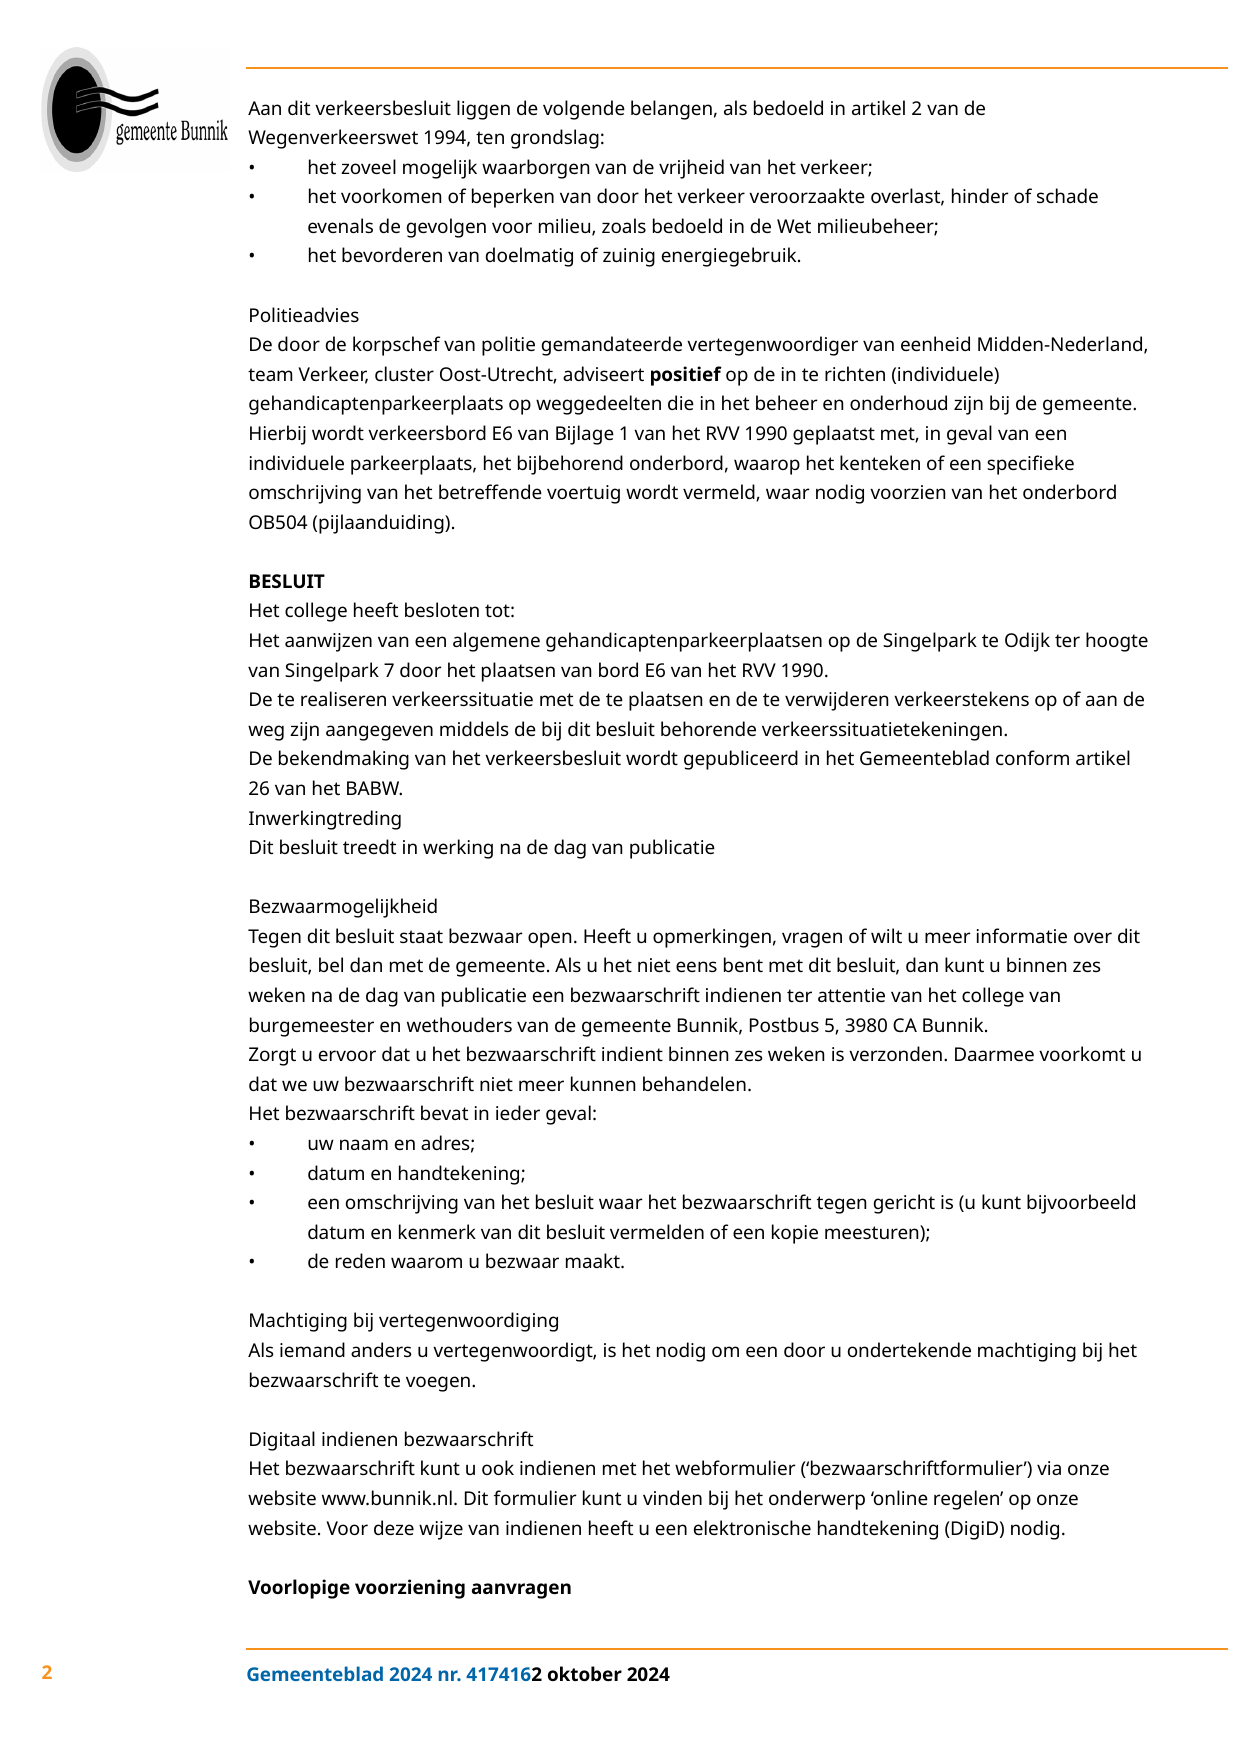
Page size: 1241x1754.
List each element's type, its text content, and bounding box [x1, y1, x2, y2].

list een omschrijving van het besluit waar het bezwaarschrift tegen gericht is (u kunt bijvoorbeeld datum en kenmerk van dit besluit vermelden of een kopie meesturen); [248, 1189, 1152, 1245]
list het zoveel mogelijk waarborgen van de vrijheid van het verkeer; [248, 154, 1152, 180]
text Inwerkingtreding [248, 805, 1152, 831]
text Als iemand anders u vertegenwoordigt, is het nodig om een door u ondertekende machtiging bij het bezwaarschrift te voegen. [248, 1337, 1152, 1393]
text Digitaal indienen bezwaarschrift [248, 1426, 1152, 1452]
text Bezwaarmogelijkheid [248, 893, 1152, 919]
list uw naam en adres; [248, 1130, 1152, 1156]
list de reden waarom u bezwaar maakt. [248, 1248, 1152, 1274]
text De te realiseren verkeerssituatie met de te plaatsen en de te verwijderen verkeerstekens op of aan de weg zijn aangegeven middels de bij dit besluit behorende verkeerssituatietekeningen. [248, 686, 1152, 742]
text Aan dit verkeersbesluit liggen de volgende belangen, als bedoeld in artikel 2 van de Wegenverkeerswet 1994, ten grondslag: [248, 95, 1152, 150]
text De door de korpschef van politie gemandateerde vertegenwoordiger van eenheid Midden-Nederland, team Verkeer, cluster Oost-Utrecht, adviseert positief op de in te richten (individuele) gehandicaptenparkeerplaats op weggedeelten die in het beheer en onderhoud zijn bij de gemeente. [248, 331, 1152, 416]
text Voorlopige voorziening aanvragen [248, 1574, 1152, 1600]
text Het bezwaarschrift kunt u ook indienen met het webformulier (‘bezwaarschriftformulier’) via onze website www.bunnik.nl. Dit formulier kunt u vinden bij het onderwerp ‘online regelen’ op onze website. Voor deze wijze van indienen heeft u een elektronische handtekening (DigiD) nodig. [248, 1456, 1152, 1541]
text Het aanwijzen van een algemene gehandicaptenparkeerplaatsen op de Singelpark te Odijk ter hoogte van Singelpark 7 door het plaatsen van bord E6 van het RVV 1990. [248, 627, 1152, 683]
text Het bezwaarschrift bevat in ieder geval: [248, 1101, 1152, 1126]
text Hierbij wordt verkeersbord E6 van Bijlage 1 van het RVV 1990 geplaatst met, in geval van een individuele parkeerplaats, het bijbehorend onderbord, waarop het kenteken of een specifieke omschrijving van het betreffende voertuig wordt vermeld, waar nodig voorzien van het onderbord OB504 (pijlaanduiding). [248, 420, 1152, 535]
list datum en handtekening; [248, 1160, 1152, 1186]
picture [41, 47, 231, 172]
list het voorkomen of beperken van door het verkeer veroorzaakte overlast, hinder of schade evenals de gevolgen voor milieu, zoals bedoeld in de Wet milieubeheer; [248, 183, 1152, 239]
text Politieadvies [248, 302, 1152, 328]
text Tegen dit besluit staat bezwaar open. Heeft u opmerkingen, vragen of wilt u meer informatie over dit besluit, bel dan met de gemeente. Als u het niet eens bent met dit besluit, dan kunt u binnen zes weken na de dag van publicatie een bezwaarschrift indienen ter attentie van het college van burgemeester en wethouders van de gemeente Bunnik, Postbus 5, 3980 CA Bunnik. [248, 923, 1152, 1038]
text BESLUIT [248, 568, 1152, 594]
text Dit besluit treedt in werking na de dag van publicatie [248, 834, 1152, 860]
list het bevorderen van doelmatig of zuinig energiegebruik. [248, 243, 1152, 268]
text De bekendmaking van het verkeersbesluit wordt gepubliceerd in het Gemeenteblad conform artikel 26 van het BABW. [248, 746, 1152, 801]
text Zorgt u ervoor dat u het bezwaarschrift indient binnen zes weken is verzonden. Daarmee voorkomt u dat we uw bezwaarschrift niet meer kunnen behandelen. [248, 1041, 1152, 1097]
text Machtiging bij vertegenwoordiging [248, 1308, 1152, 1333]
text Het college heeft besloten tot: [248, 598, 1152, 623]
